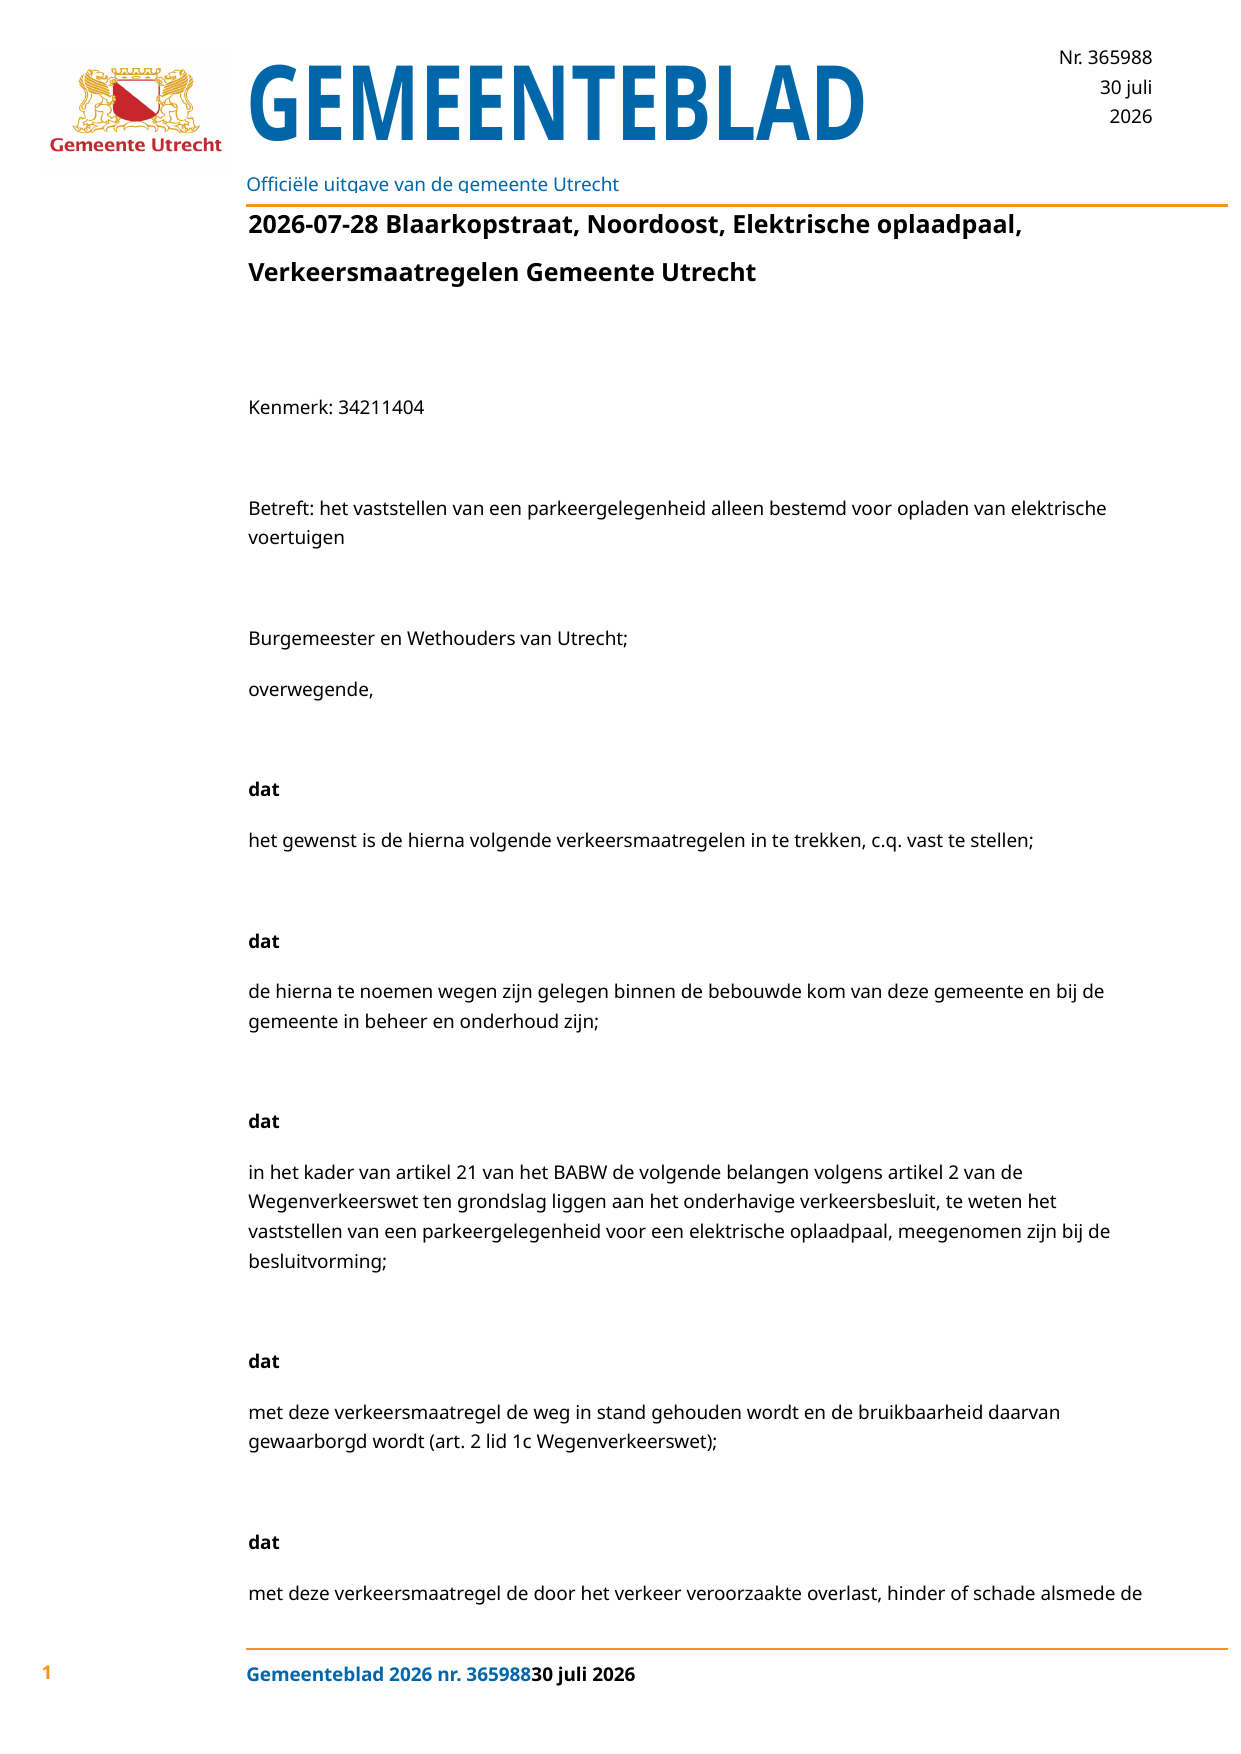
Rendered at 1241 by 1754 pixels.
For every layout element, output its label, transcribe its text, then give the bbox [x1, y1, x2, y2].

text 2026-07-28 Blaarkopstraat, Noordoost, Elektrische oplaadpaal, Verkeersmaatregelen Gemeente Utrecht [248, 207, 1152, 288]
text Burgemeester en Wethouders van Utrecht; [248, 625, 1152, 651]
text dat [248, 928, 1152, 953]
text het gewenst is de hierna volgende verkeersmaatregelen in te trekken, c.q. vast te stellen; [248, 827, 1152, 853]
text dat [248, 1349, 1152, 1374]
text dat [248, 1109, 1152, 1134]
text de hierna te noemen wegen zijn gelegen binnen de bebouwde kom van deze gemeente en bij de gemeente in beheer en onderhoud zijn; [248, 978, 1152, 1033]
text dat [248, 777, 1152, 802]
text overwegende, [248, 676, 1152, 701]
text Betreft: het vaststellen van een parkeergelegenheid alleen bestemd voor opladen van elektrische voertuigen [248, 495, 1152, 550]
text in het kader van artikel 21 van het BABW de volgende belangen volgens artikel 2 van de Wegenverkeerswet ten grondslag liggen aan het onderhavige verkeersbesluit, te weten het vaststellen van een parkeergelegenheid voor een elektrische oplaadpaal, meegenomen zijn bij de besluitvorming; [248, 1159, 1152, 1273]
text met deze verkeersmaatregel de weg in stand gehouden wordt en de bruikbaarheid daarvan gewaarborgd wordt (art. 2 lid 1c Wegenverkeerswet); [248, 1399, 1152, 1454]
text dat [248, 1529, 1152, 1555]
text met deze verkeersmaatregel de door het verkeer veroorzaakte overlast, hinder of schade alsmede de [248, 1580, 1152, 1606]
picture [41, 47, 231, 172]
text Kenmerk: 34211404 [248, 394, 1152, 420]
